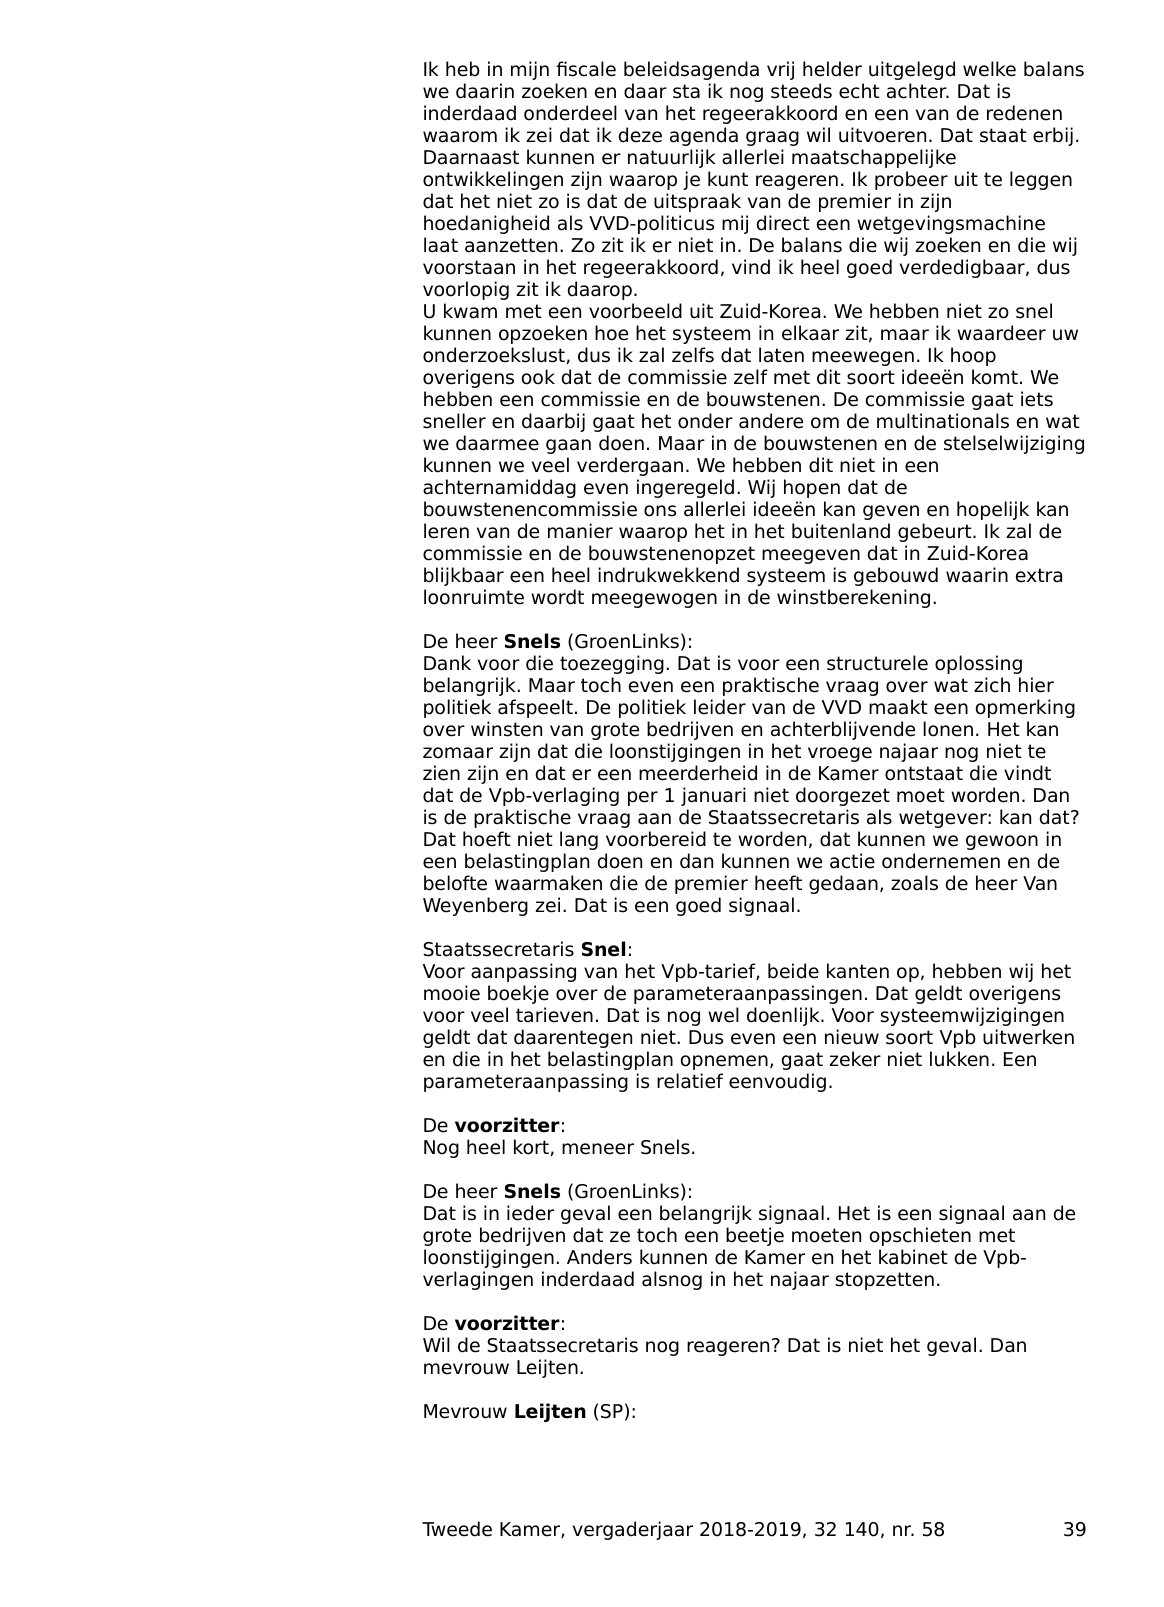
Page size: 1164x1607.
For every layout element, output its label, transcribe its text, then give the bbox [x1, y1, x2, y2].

text Wil de Staatssecretaris nog reageren? Dat is niet het geval. Dan mevrouw Leijten. [422, 1335, 1087, 1379]
text Voor aanpassing van het Vpb-tarief, beide kanten op, hebben wij het mooie boekje over de parameteraanpassingen. Dat geldt overigens voor veel tarieven. Dat is nog wel doenlijk. Voor systeemwijzigingen geldt dat daarentegen niet. Dus even een nieuw soort Vpb uitwerken en die in het belastingplan opnemen, gaat zeker niet lukken. Een parameteraanpassing is relatief eenvoudig. [422, 961, 1087, 1092]
text U kwam met een voorbeeld uit Zuid-Korea. We hebben niet zo snel kunnen opzoeken hoe het systeem in elkaar zit, maar ik waardeer uw onderzoekslust, dus ik zal zelfs dat laten meewegen. Ik hoop overigens ook dat de commissie zelf met dit soort ideeën komt. We hebben een commissie en de bouwstenen. De commissie gaat iets sneller en daarbij gaat het onder andere om de multinationals en wat we daarmee gaan doen. Maar in de bouwstenen en de stelselwijziging kunnen we veel verdergaan. We hebben dit niet in een achternamiddag even ingeregeld. Wij hopen dat de bouwstenencommissie ons allerlei ideeën kan geven en hopelijk kan leren van de manier waarop het in het buitenland gebeurt. Ik zal de commissie en de bouwstenenopzet meegeven dat in Zuid-Korea blijkbaar een heel indrukwekkend systeem is gebouwd waarin extra loonruimte wordt meegewogen in de winstberekening. [422, 301, 1087, 608]
text Staatssecretaris Snel: [422, 939, 1087, 961]
text Nog heel kort, meneer Snels. [422, 1137, 1087, 1159]
text Dank voor die toezegging. Dat is voor een structurele oplossing belangrijk. Maar toch even een praktische vraag over wat zich hier politiek afspeelt. De politiek leider van de VVD maakt een opmerking over winsten van grote bedrijven en achterblijvende lonen. Het kan zomaar zijn dat die loonstijgingen in het vroege najaar nog niet te zien zijn en dat er een meerderheid in de Kamer ontstaat die vindt dat de Vpb-verlaging per 1 januari niet doorgezet moet worden. Dan is de praktische vraag aan de Staatssecretaris als wetgever: kan dat? Dat hoeft niet lang voorbereid te worden, dat kunnen we gewoon in een belastingplan doen en dan kunnen we actie ondernemen en de belofte waarmaken die de premier heeft gedaan, zoals de heer Van Weyenberg zei. Dat is een goed signaal. [422, 653, 1087, 916]
text Ik heb in mijn fiscale beleidsagenda vrij helder uitgelegd welke balans we daarin zoeken en daar sta ik nog steeds echt achter. Dat is inderdaad onderdeel van het regeerakkoord en een van de redenen waarom ik zei dat ik deze agenda graag wil uitvoeren. Dat staat erbij. Daarnaast kunnen er natuurlijk allerlei maatschappelijke ontwikkelingen zijn waarop je kunt reageren. Ik probeer uit te leggen dat het niet zo is dat de uitspraak van de premier in zijn hoedanigheid als VVD-politicus mij direct een wetgevingsmachine laat aanzetten. Zo zit ik er niet in. De balans die wij zoeken en die wij voorstaan in het regeerakkoord, vind ik heel goed verdedigbaar, dus voorlopig zit ik daarop. [422, 59, 1087, 301]
text De voorzitter: [422, 1115, 1087, 1137]
text De voorzitter: [422, 1313, 1087, 1335]
text De heer Snels (GroenLinks): [422, 1181, 1087, 1203]
text Dat is in ieder geval een belangrijk signaal. Het is een signaal aan de grote bedrijven dat ze toch een beetje moeten opschieten met loonstijgingen. Anders kunnen de Kamer en het kabinet de Vpb-verlagingen inderdaad alsnog in het najaar stopzetten. [422, 1203, 1087, 1291]
text De heer Snels (GroenLinks): [422, 631, 1087, 653]
text Mevrouw Leijten (SP): [422, 1401, 1087, 1423]
